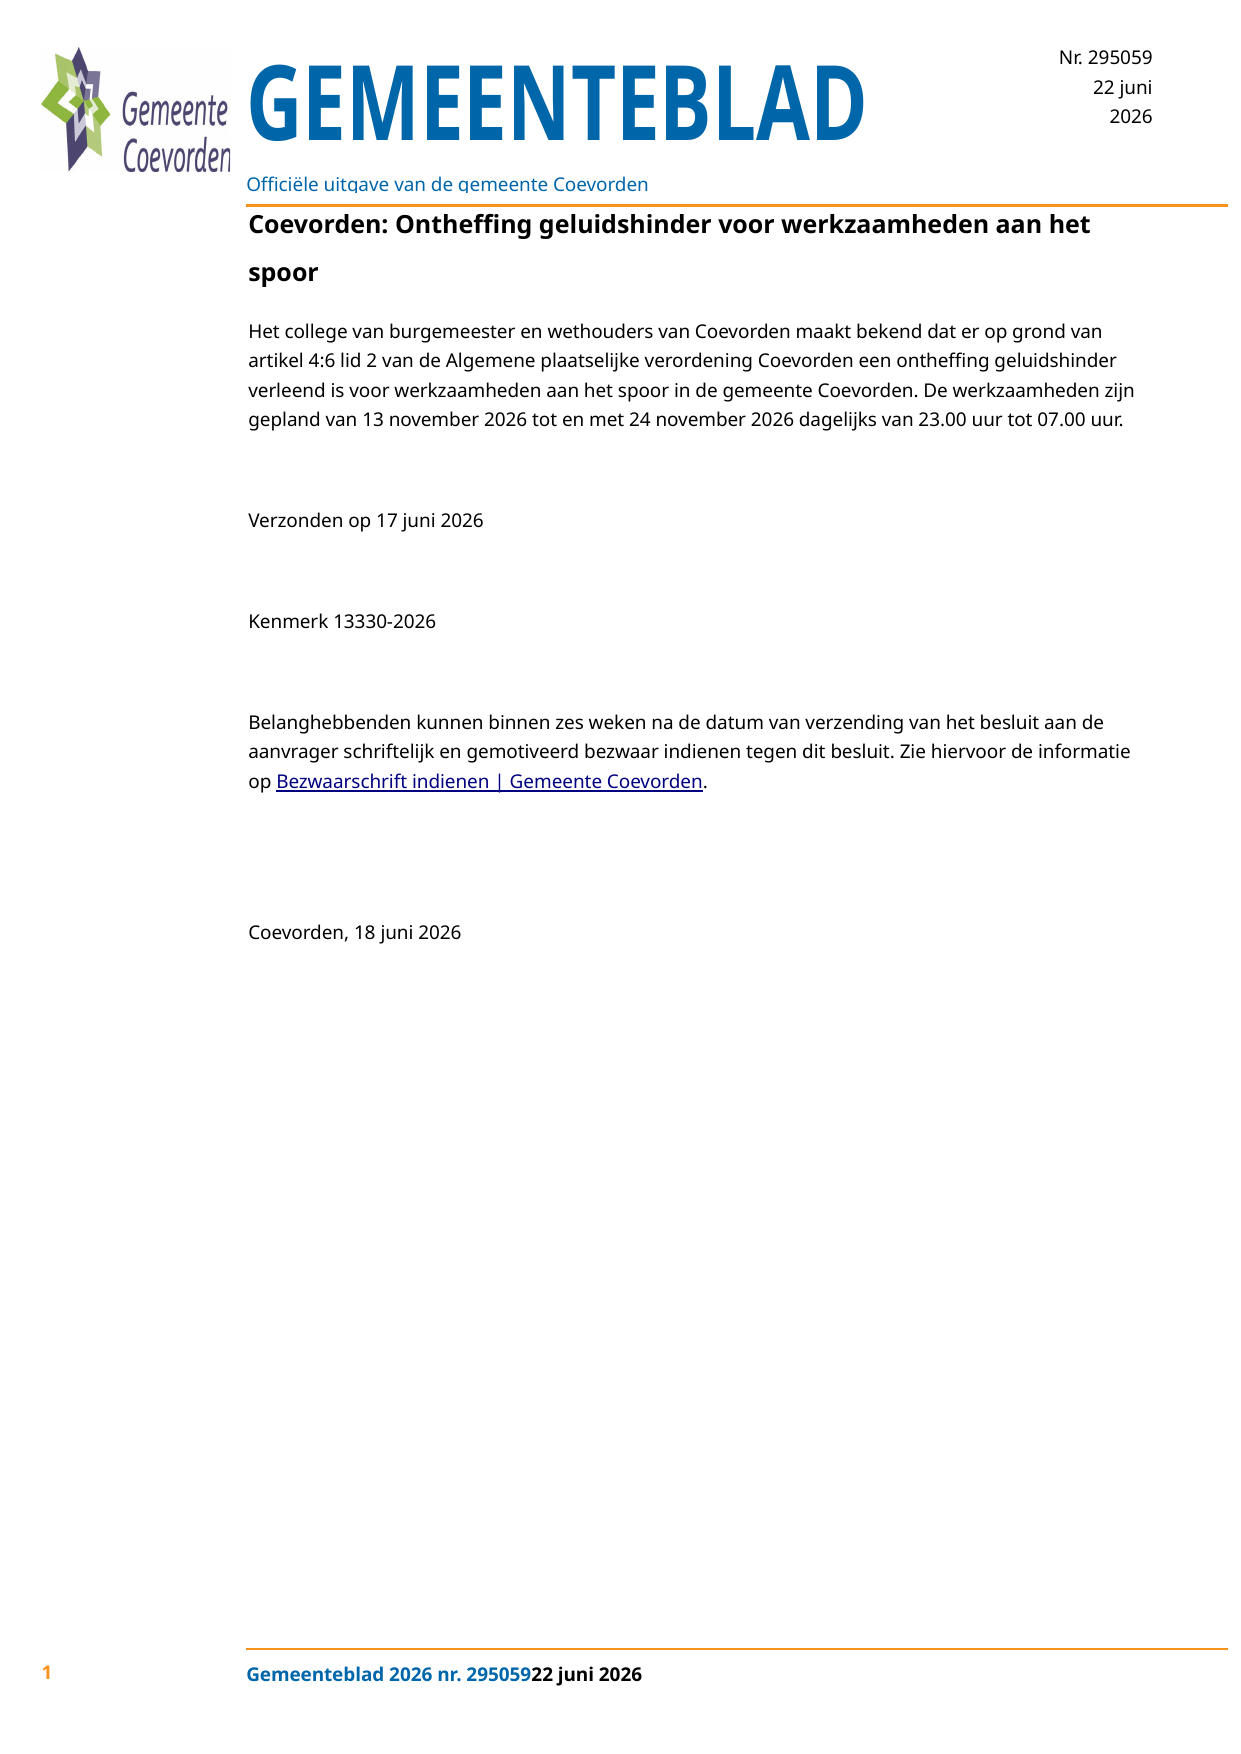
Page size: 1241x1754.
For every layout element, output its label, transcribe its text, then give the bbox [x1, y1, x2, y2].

text Coevorden, 18 juni 2026 [248, 919, 1152, 945]
text Kenmerk 13330-2026 [248, 608, 1152, 634]
picture [41, 47, 231, 172]
text Belanghebbenden kunnen binnen zes weken na de datum van verzending van het besluit aan de aanvrager schriftelijk en gemotiveerd bezwaar indienen tegen dit besluit. Zie hiervoor de informatie op Bezwaarschrift indienen | Gemeente Coevorden. [248, 709, 1152, 794]
text Het college van burgemeester en wethouders van Coevorden maakt bekend dat er op grond van artikel 4:6 lid 2 van de Algemene plaatselijke verordening Coevorden een ontheffing geluidshinder verleend is voor werkzaamheden aan het spoor in de gemeente Coevorden. De werkzaamheden zijn gepland van 13 november 2026 tot en met 24 november 2026 dagelijks van 23.00 uur tot 07.00 uur. [248, 318, 1152, 432]
text Coevorden: Ontheffing geluidshinder voor werkzaamheden aan het spoor [248, 207, 1152, 288]
text Verzonden op 17 juni 2026 [248, 507, 1152, 533]
